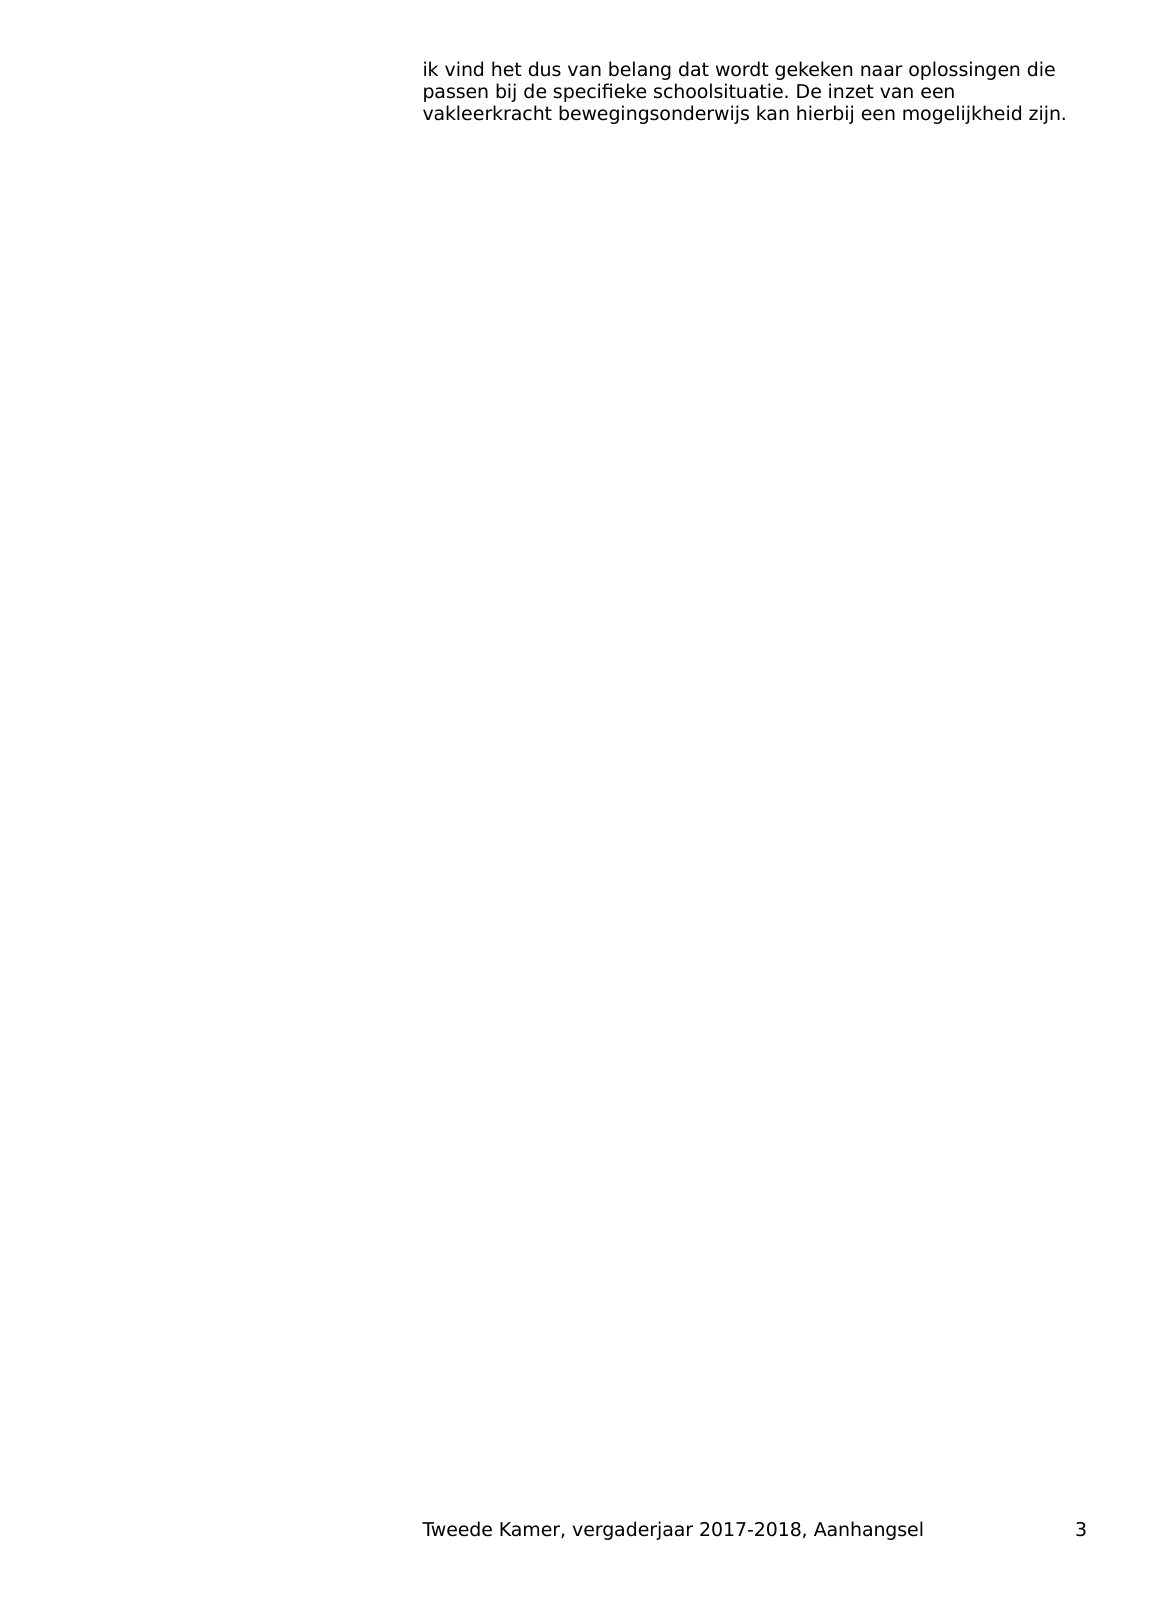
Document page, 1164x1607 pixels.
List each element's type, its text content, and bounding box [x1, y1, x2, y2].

text ik vind het dus van belang dat wordt gekeken naar oplossingen die passen bij de specifieke schoolsituatie. De inzet van een vakleerkracht bewegingsonderwijs kan hierbij een mogelijkheid zijn. [422, 59, 1087, 125]
